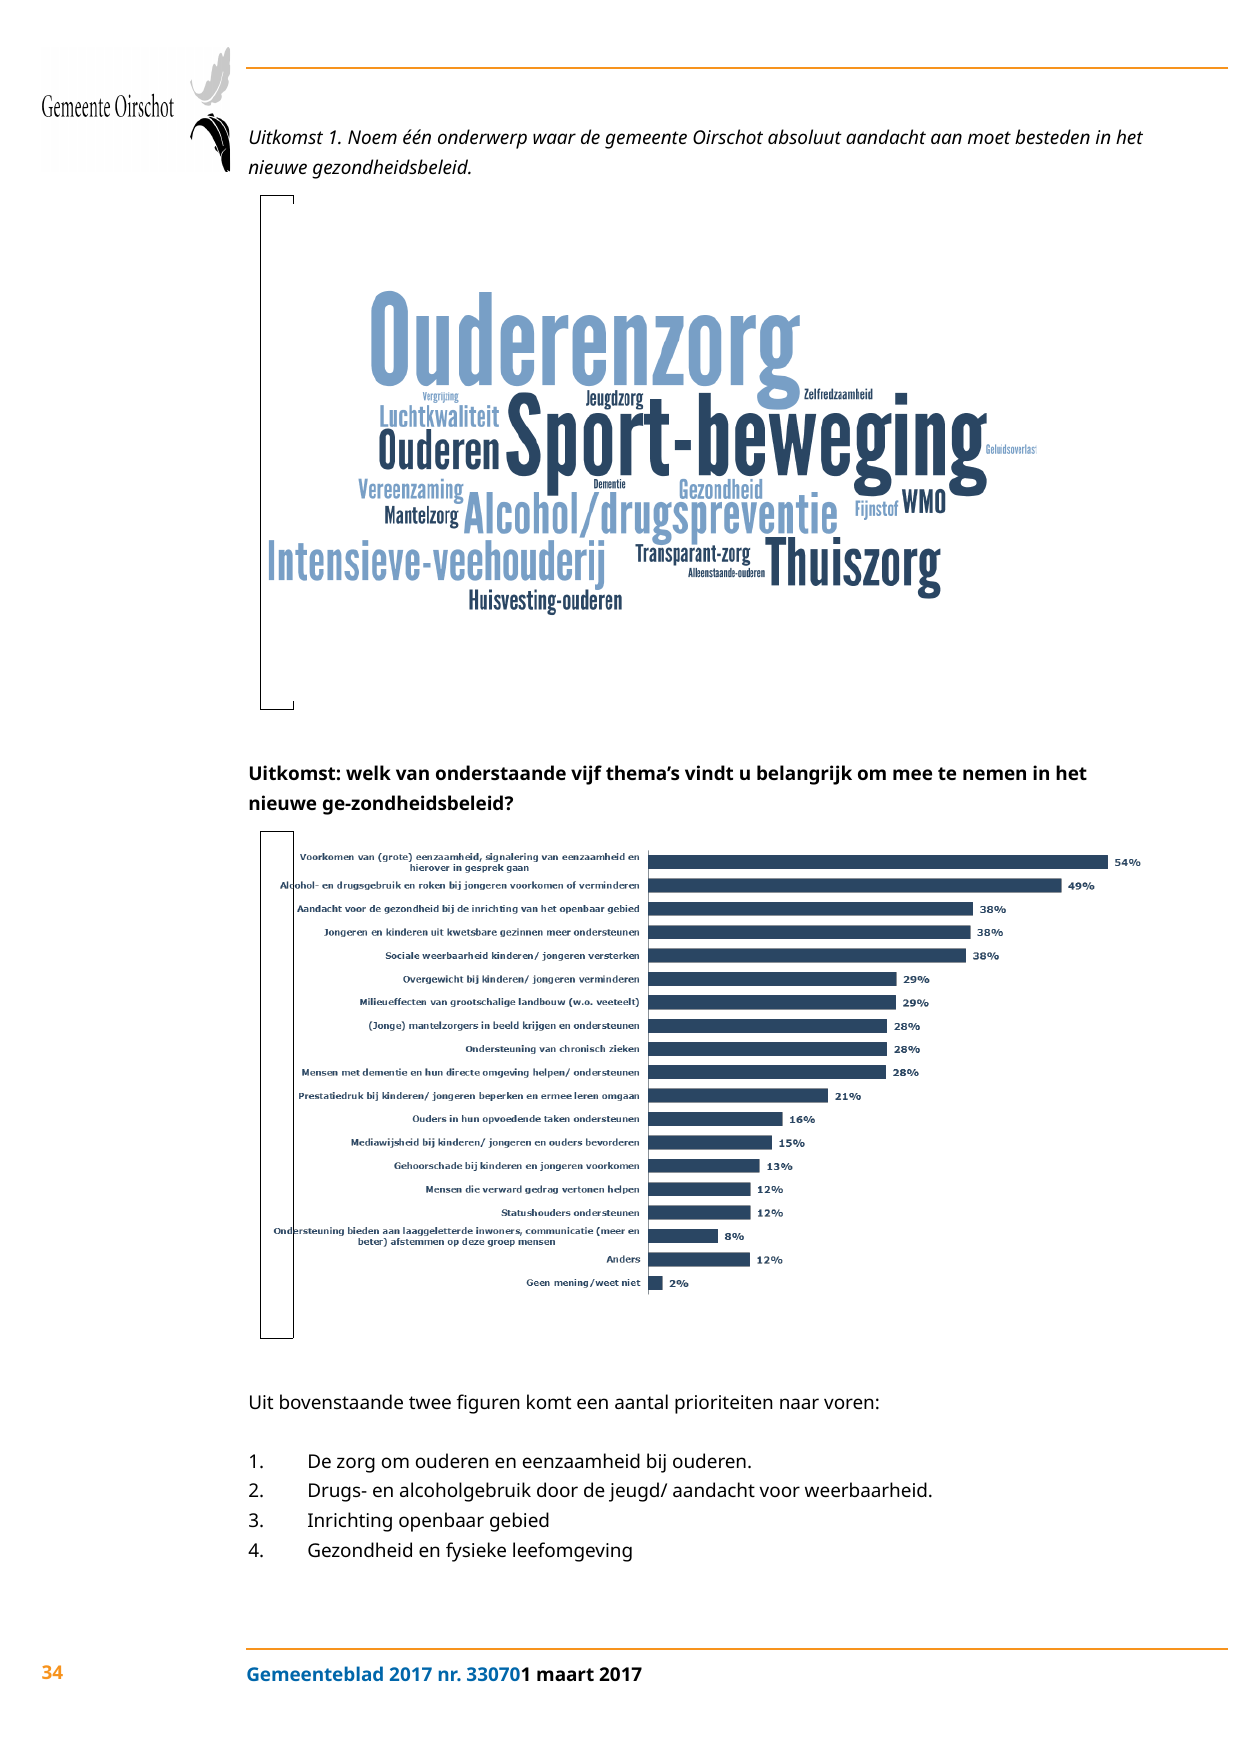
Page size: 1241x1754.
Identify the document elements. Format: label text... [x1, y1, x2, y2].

text Uit bovenstaande twee figuren komt een aantal prioriteiten naar voren: [248, 1389, 1152, 1414]
list Gezondheid en fysieke leefomgeving [248, 1537, 1152, 1562]
picture [268, 204, 1037, 701]
text Uitkomst: welk van onderstaande vijf thema’s vindt u belangrijk om mee te nemen in het nieuwe ge-zondheidsbeleid? [248, 760, 1152, 816]
text Uitkomst 1. Noem één onderwerp waar de gemeente Oirschot absoluut aandacht aan moet besteden in het nieuwe gezondheidsbeleid. [248, 124, 1152, 180]
list De zorg om ouderen en eenzaamheid bij ouderen. [248, 1448, 1152, 1474]
list Drugs- en alcoholgebruik door de jeugd/ aandacht voor weerbaarheid. [248, 1478, 1152, 1503]
picture [41, 47, 231, 172]
list Inrichting openbaar gebied [248, 1507, 1152, 1533]
picture [268, 840, 1173, 1329]
